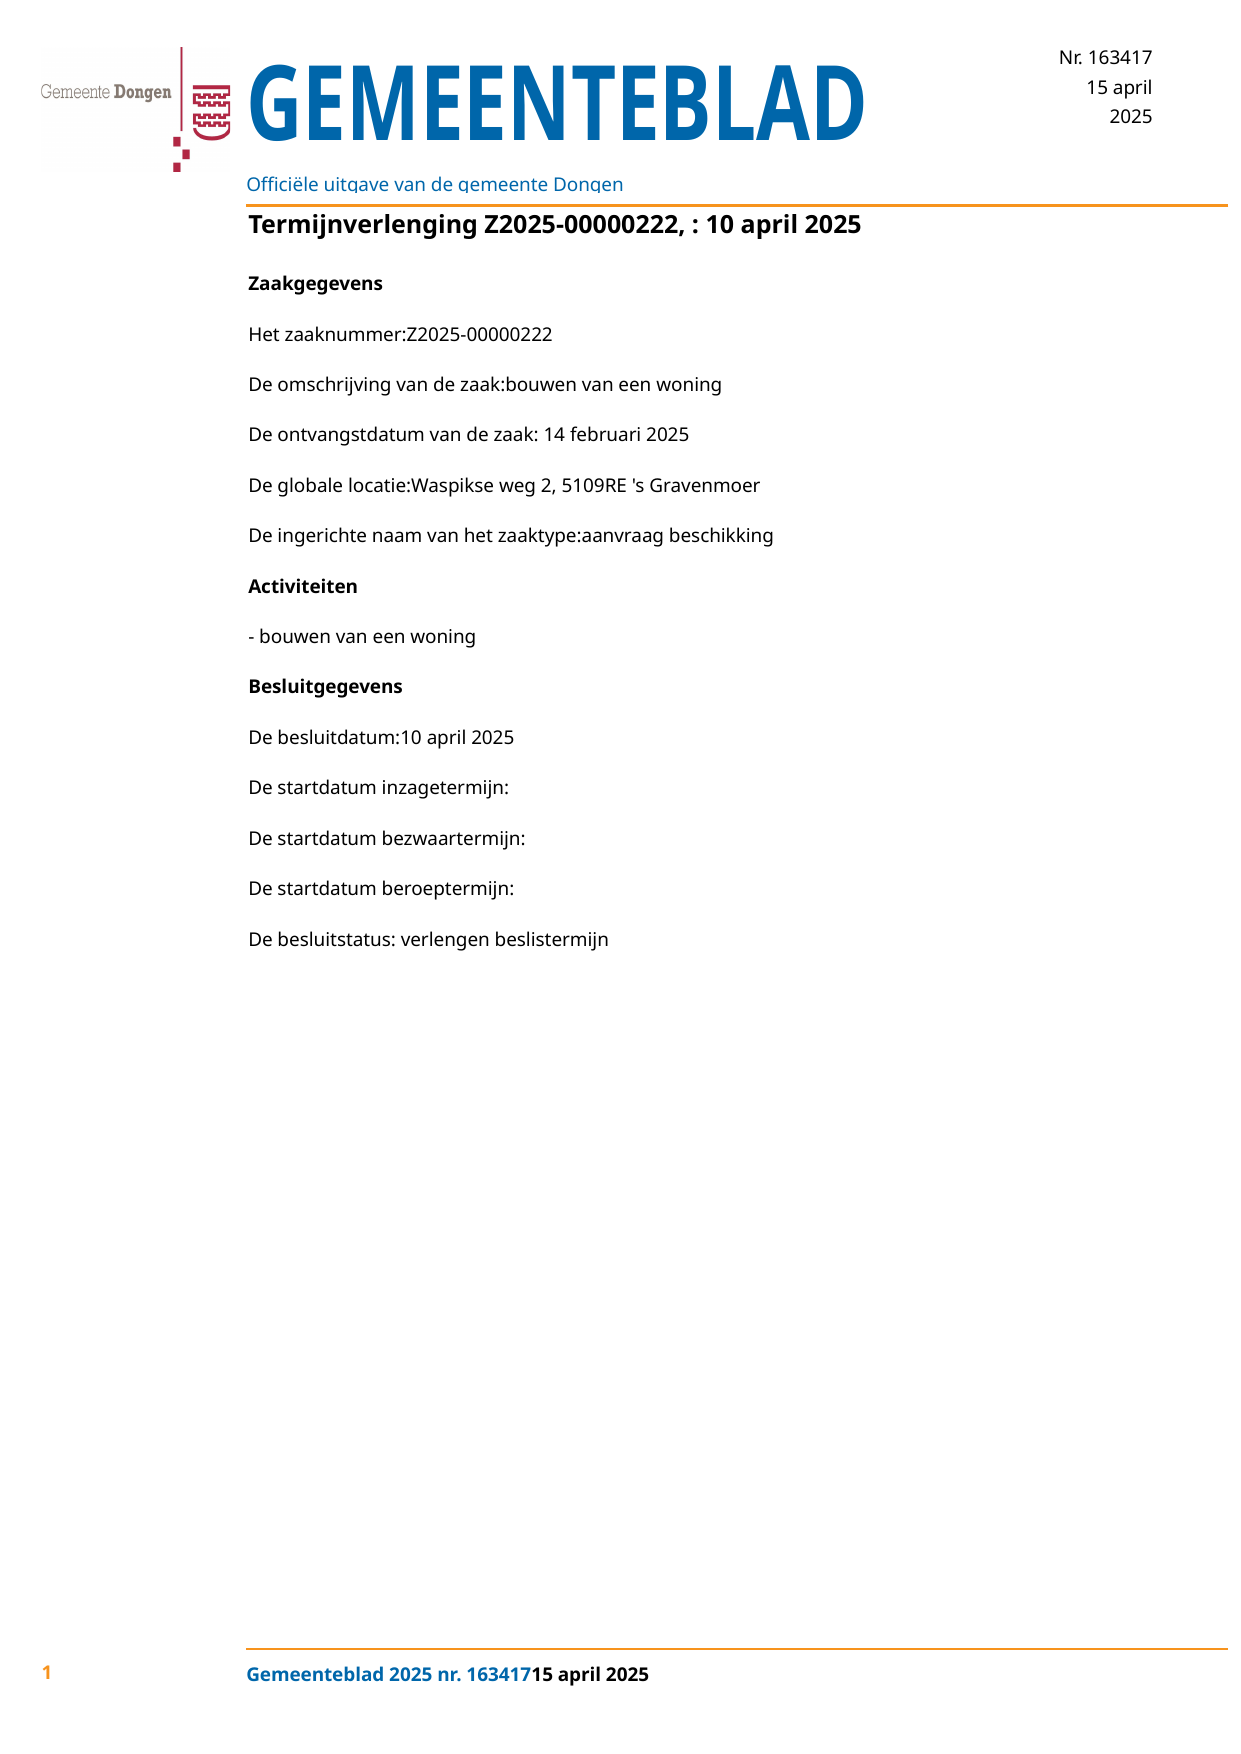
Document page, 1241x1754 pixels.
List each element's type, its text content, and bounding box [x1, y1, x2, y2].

text De startdatum inzagetermijn: [248, 774, 1152, 800]
text Termijnverlenging Z2025-00000222, : 10 april 2025 [248, 207, 1152, 241]
text De globale locatie:Waspikse weg 2, 5109RE 's Gravenmoer [248, 472, 1152, 498]
text De startdatum beroeptermijn: [248, 875, 1152, 901]
text Activiteiten [248, 573, 1152, 598]
text - bouwen van een woning [248, 623, 1152, 649]
picture [41, 47, 231, 172]
text De besluitstatus: verlengen beslistermijn [248, 926, 1152, 951]
text Het zaaknummer:Z2025-00000222 [248, 321, 1152, 346]
text De besluitdatum:10 april 2025 [248, 724, 1152, 750]
text De ingerichte naam van het zaaktype:aanvraag beschikking [248, 522, 1152, 548]
text Besluitgegevens [248, 674, 1152, 699]
text De ontvangstdatum van de zaak: 14 februari 2025 [248, 422, 1152, 447]
text Zaakgegevens [248, 270, 1152, 296]
text De omschrijving van de zaak:bouwen van een woning [248, 371, 1152, 397]
text De startdatum bezwaartermijn: [248, 825, 1152, 851]
